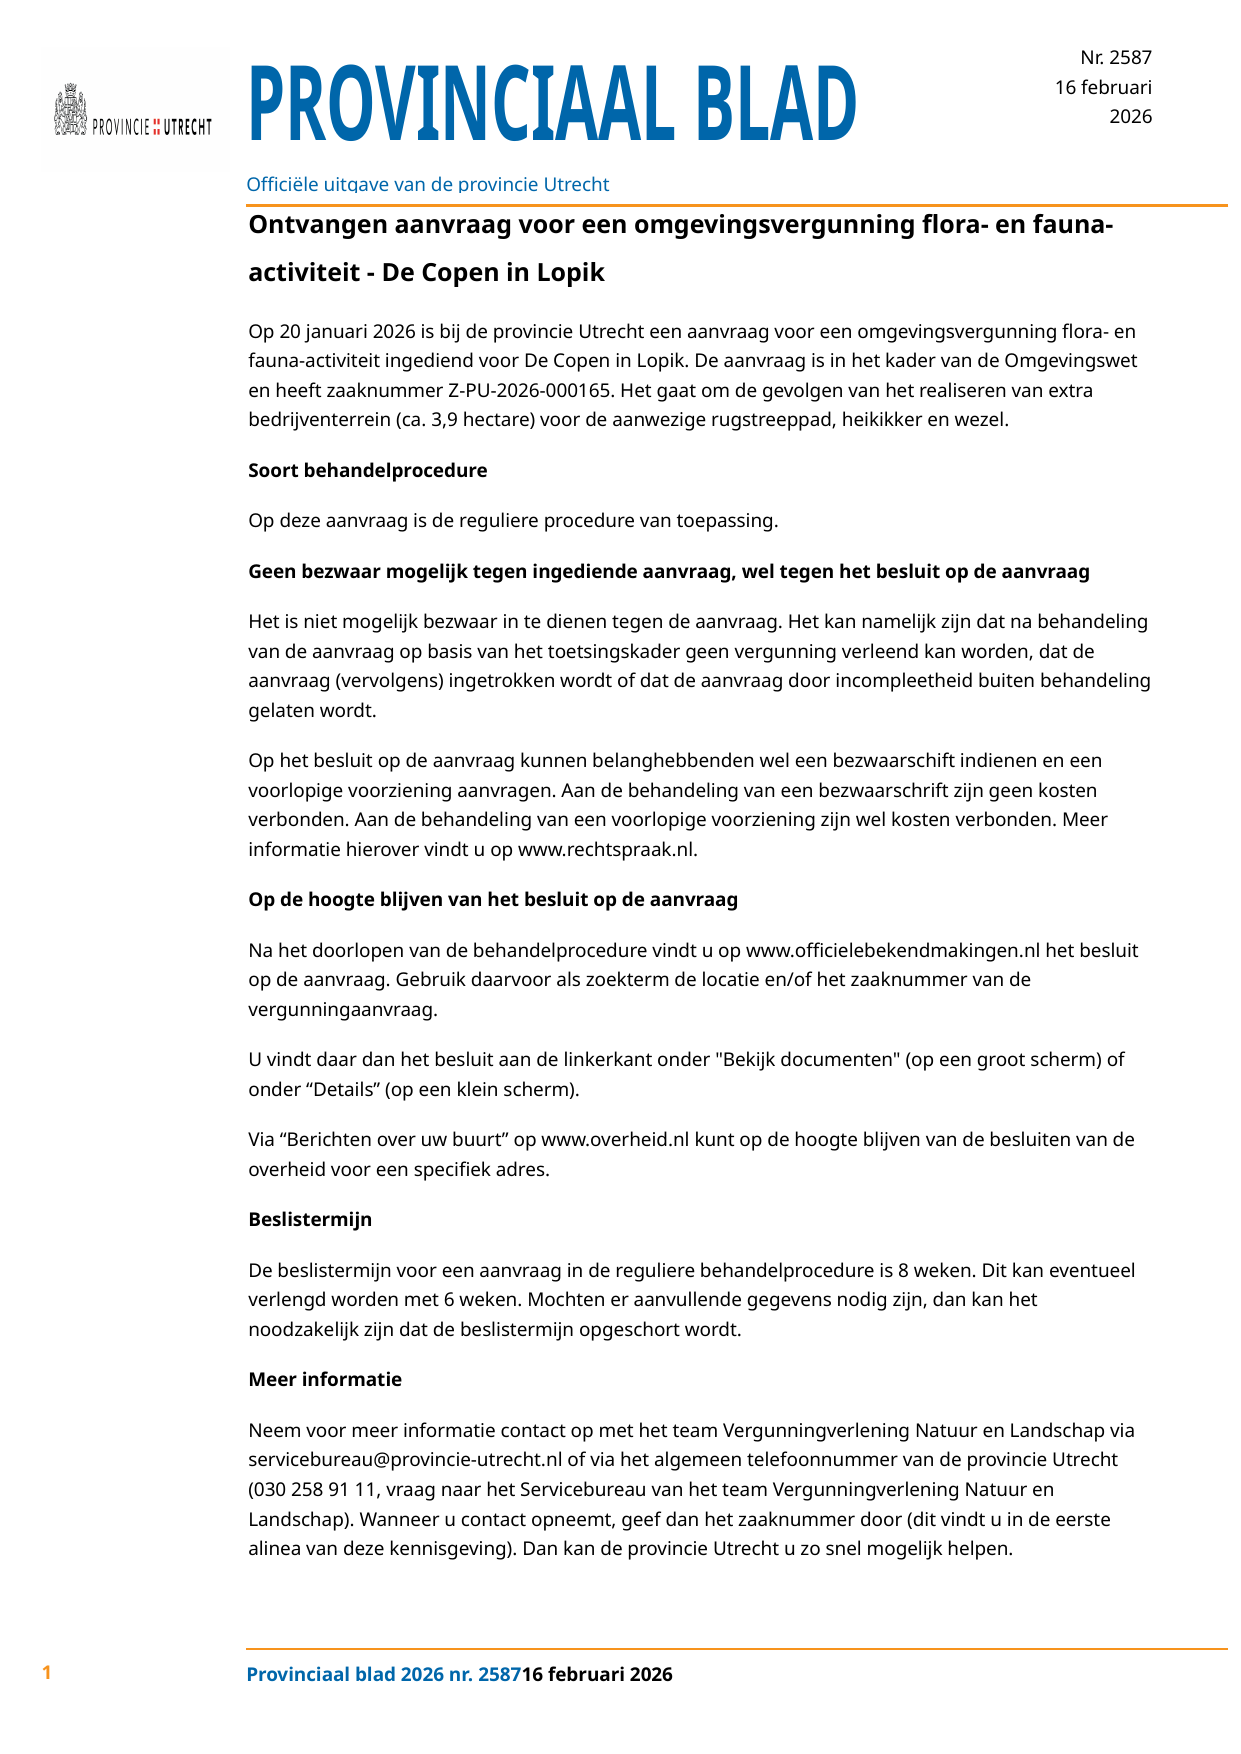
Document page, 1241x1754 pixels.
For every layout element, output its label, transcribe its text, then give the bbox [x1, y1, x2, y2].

text Meer informatie [248, 1367, 1152, 1392]
text Het is niet mogelijk bezwaar in te dienen tegen de aanvraag. Het kan namelijk zijn dat na behandeling van de aanvraag op basis van het toetsingskader geen vergunning verleend kan worden, dat de aanvraag (vervolgens) ingetrokken wordt of dat de aanvraag door incompleetheid buiten behandeling gelaten wordt. [248, 608, 1152, 723]
text De beslistermijn voor een aanvraag in de reguliere behandelprocedure is 8 weken. Dit kan eventueel verlengd worden met 6 weken. Mochten er aanvullende gegevens nodig zijn, dan kan het noodzakelijk zijn dat de beslistermijn opgeschort wordt. [248, 1257, 1152, 1342]
text Op 20 januari 2026 is bij de provincie Utrecht een aanvraag voor een omgevingsvergunning flora- en fauna-activiteit ingediend voor De Copen in Lopik. De aanvraag is in het kader van de Omgevingswet en heeft zaaknummer Z-PU-2026-000165. Het gaat om de gevolgen van het realiseren van extra bedrijventerrein (ca. 3,9 hectare) voor de aanwezige rugstreeppad, heikikker en wezel. [248, 318, 1152, 432]
text Geen bezwaar mogelijk tegen ingediende aanvraag, wel tegen het besluit op de aanvraag [248, 558, 1152, 584]
text Neem voor meer informatie contact op met het team Vergunningverlening Natuur en Landschap via servicebureau@provincie-utrecht.nl of via het algemeen telefoonnummer van de provincie Utrecht (030 258 91 11, vraag naar het Servicebureau van het team Vergunningverlening Natuur en Landschap). Wanneer u contact opneemt, geef dan het zaaknummer door (dit vindt u in de eerste alinea van deze kennisgeving). Dan kan de provincie Utrecht u zo snel mogelijk helpen. [248, 1417, 1152, 1561]
text Beslistermijn [248, 1207, 1152, 1232]
text Op de hoogte blijven van het besluit op de aanvraag [248, 887, 1152, 912]
text Ontvangen aanvraag voor een omgevingsvergunning flora- en fauna-activiteit - De Copen in Lopik [248, 207, 1152, 288]
text Na het doorlopen van de behandelprocedure vindt u op www.officielebekendmakingen.nl het besluit op de aanvraag. Gebruik daarvoor als zoekterm de locatie en/of het zaaknummer van de vergunningaanvraag. [248, 937, 1152, 1022]
picture [41, 47, 231, 172]
text Via “Berichten over uw buurt” op www.overheid.nl kunt op de hoogte blijven van de besluiten van de overheid voor een specifiek adres. [248, 1127, 1152, 1182]
text Soort behandelprocedure [248, 457, 1152, 483]
text U vindt daar dan het besluit aan de linkerkant onder "Bekijk documenten" (op een groot scherm) of onder “Details” (op een klein scherm). [248, 1047, 1152, 1102]
text Op het besluit op de aanvraag kunnen belanghebbenden wel een bezwaarschift indienen en een voorlopige voorziening aanvragen. Aan de behandeling van een bezwaarschrift zijn geen kosten verbonden. Aan de behandeling van een voorlopige voorziening zijn wel kosten verbonden. Meer informatie hierover vindt u op www.rechtspraak.nl. [248, 747, 1152, 862]
text Op deze aanvraag is de reguliere procedure van toepassing. [248, 507, 1152, 533]
